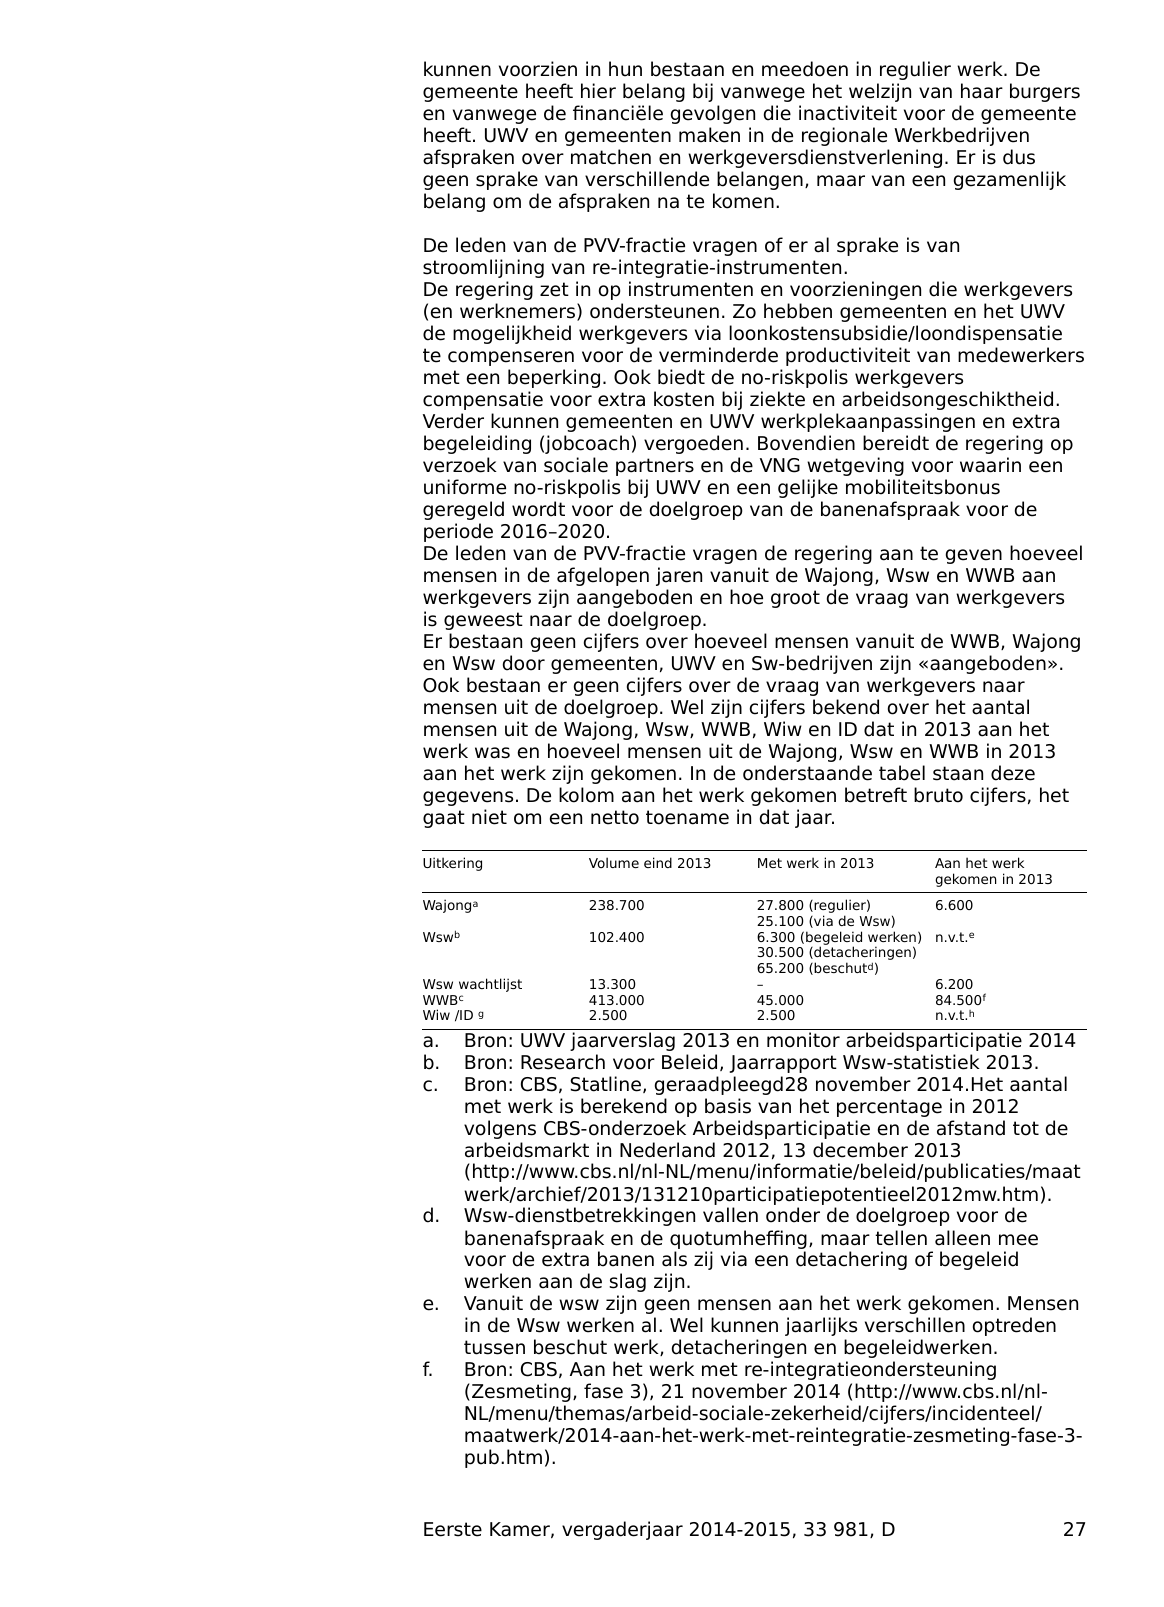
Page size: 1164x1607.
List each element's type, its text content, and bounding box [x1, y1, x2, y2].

text b. Bron: Research voor Beleid, Jaarrapport Wsw-statistiek 2013. [422, 1052, 1087, 1073]
table_cell 2.500 [751, 1008, 929, 1028]
table_header Volume eind 2013 [583, 851, 751, 892]
text Er bestaan geen cijfers over hoeveel mensen vanuit de WWB, Wajong en Wsw door gemeenten, UWV en Sw-bedrijven zijn «aangeboden». Ook bestaan er geen cijfers over de vraag van werkgevers naar mensen uit de doelgroep. Wel zijn cijfers bekend over het aantal mensen uit de Wajong, Wsw, WWB, Wiw en ID dat in 2013 aan het werk was en hoeveel mensen uit de Wajong, Wsw en WWB in 2013 aan het werk zijn gekomen. In de onderstaande tabel staan deze gegevens. De kolom aan het werk gekomen betreft bruto cijfers, het gaat niet om een netto toename in dat jaar. [422, 631, 1087, 828]
text De leden van de PVV-fractie vragen of er al sprake is van stroomlijning van re-integratie-instrumenten. [422, 235, 1087, 279]
text d. Wsw-dienstbetrekkingen vallen onder de doelgroep voor de banenafspraak en de quotumheffing, maar tellen alleen mee voor de extra banen als zij via een detachering of begeleid werken aan de slag zijn. [422, 1205, 1087, 1293]
table_cell Wajonga [422, 893, 583, 929]
table_cell 45.000 [751, 993, 929, 1008]
table_cell 238.700 [583, 893, 751, 929]
text kunnen voorzien in hun bestaan en meedoen in regulier werk. De gemeente heeft hier belang bij vanwege het welzijn van haar burgers en vanwege de financiële gevolgen die inactiviteit voor de gemeente heeft. UWV en gemeenten maken in de regionale Werkbedrijven afspraken over matchen en werkgeversdienstverlening. Er is dus geen sprake van verschillende belangen, maar van een gezamenlijk belang om de afspraken na te komen. [422, 59, 1087, 213]
text c. Bron: CBS, Statline, geraadpleegd28 november 2014.Het aantal met werk is berekend op basis van het percentage in 2012 volgens CBS-onderzoek Arbeidsparticipatie en de afstand tot de arbeidsmarkt in Nederland 2012, 13 december 2013 (http://www.cbs.nl/nl-NL/menu/informatie/beleid/publicaties/maatwerk/archief/2013/131210participatiepotentieel2012mw.htm). [422, 1073, 1087, 1205]
table_cell 84.500f [929, 993, 1087, 1008]
text a. Bron: UWV jaarverslag 2013 en monitor arbeidsparticipatie 2014 [422, 1030, 1087, 1052]
table_cell 413.000 [583, 993, 751, 1008]
table_header Aan het werk gekomen in 2013 [929, 851, 1087, 892]
table_cell 27.800 (regulier) 25.100 (via de Wsw) [751, 893, 929, 929]
table_cell Wswb [422, 930, 583, 977]
text f. Bron: CBS, Aan het werk met re-integratieondersteuning (Zesmeting, fase 3), 21 november 2014 (http://www.cbs.nl/nl-NL/menu/themas/arbeid-sociale-zekerheid/cijfers/incidenteel/maatwerk/2014-aan-het-werk-met-reintegratie-zesmeting-fase-3-pub.htm). [422, 1359, 1087, 1469]
table_cell n.v.t.h [929, 1008, 1087, 1028]
text De regering zet in op instrumenten en voorzieningen die werkgevers (en werknemers) ondersteunen. Zo hebben gemeenten en het UWV de mogelijkheid werkgevers via loonkostensubsidie/loondispensatie te compenseren voor de verminderde productiviteit van medewerkers met een beperking. Ook biedt de no-riskpolis werkgevers compensatie voor extra kosten bij ziekte en arbeidsongeschiktheid. Verder kunnen gemeenten en UWV werkplekaanpassingen en extra begeleiding (jobcoach) vergoeden. Bovendien bereidt de regering op verzoek van sociale partners en de VNG wetgeving voor waarin een uniforme no-riskpolis bij UWV en een gelijke mobiliteitsbonus geregeld wordt voor de doelgroep van de banenafspraak voor de periode 2016–2020. [422, 279, 1087, 543]
table_cell – [751, 977, 929, 992]
table_cell 102.400 [583, 930, 751, 977]
table_cell 2.500 [583, 1008, 751, 1028]
table_cell 6.200 [929, 977, 1087, 992]
table_cell Wsw wachtlijst [422, 977, 583, 992]
table_cell Wiw /ID g [422, 1008, 583, 1028]
table_header Uitkering [422, 851, 583, 892]
table_header Met werk in 2013 [751, 851, 929, 892]
table_cell 6.300 (begeleid werken) 30.500 (detacheringen) 65.200 (beschutd) [751, 930, 929, 977]
table_cell 6.600 [929, 893, 1087, 929]
table_cell WWBc [422, 993, 583, 1008]
text e. Vanuit de wsw zijn geen mensen aan het werk gekomen. Mensen in de Wsw werken al. Wel kunnen jaarlijks verschillen optreden tussen beschut werk, detacheringen en begeleidwerken. [422, 1293, 1087, 1359]
table_cell n.v.t.e [929, 930, 1087, 977]
text De leden van de PVV-fractie vragen de regering aan te geven hoeveel mensen in de afgelopen jaren vanuit de Wajong, Wsw en WWB aan werkgevers zijn aangeboden en hoe groot de vraag van werkgevers is geweest naar de doelgroep. [422, 543, 1087, 631]
table_cell 13.300 [583, 977, 751, 992]
